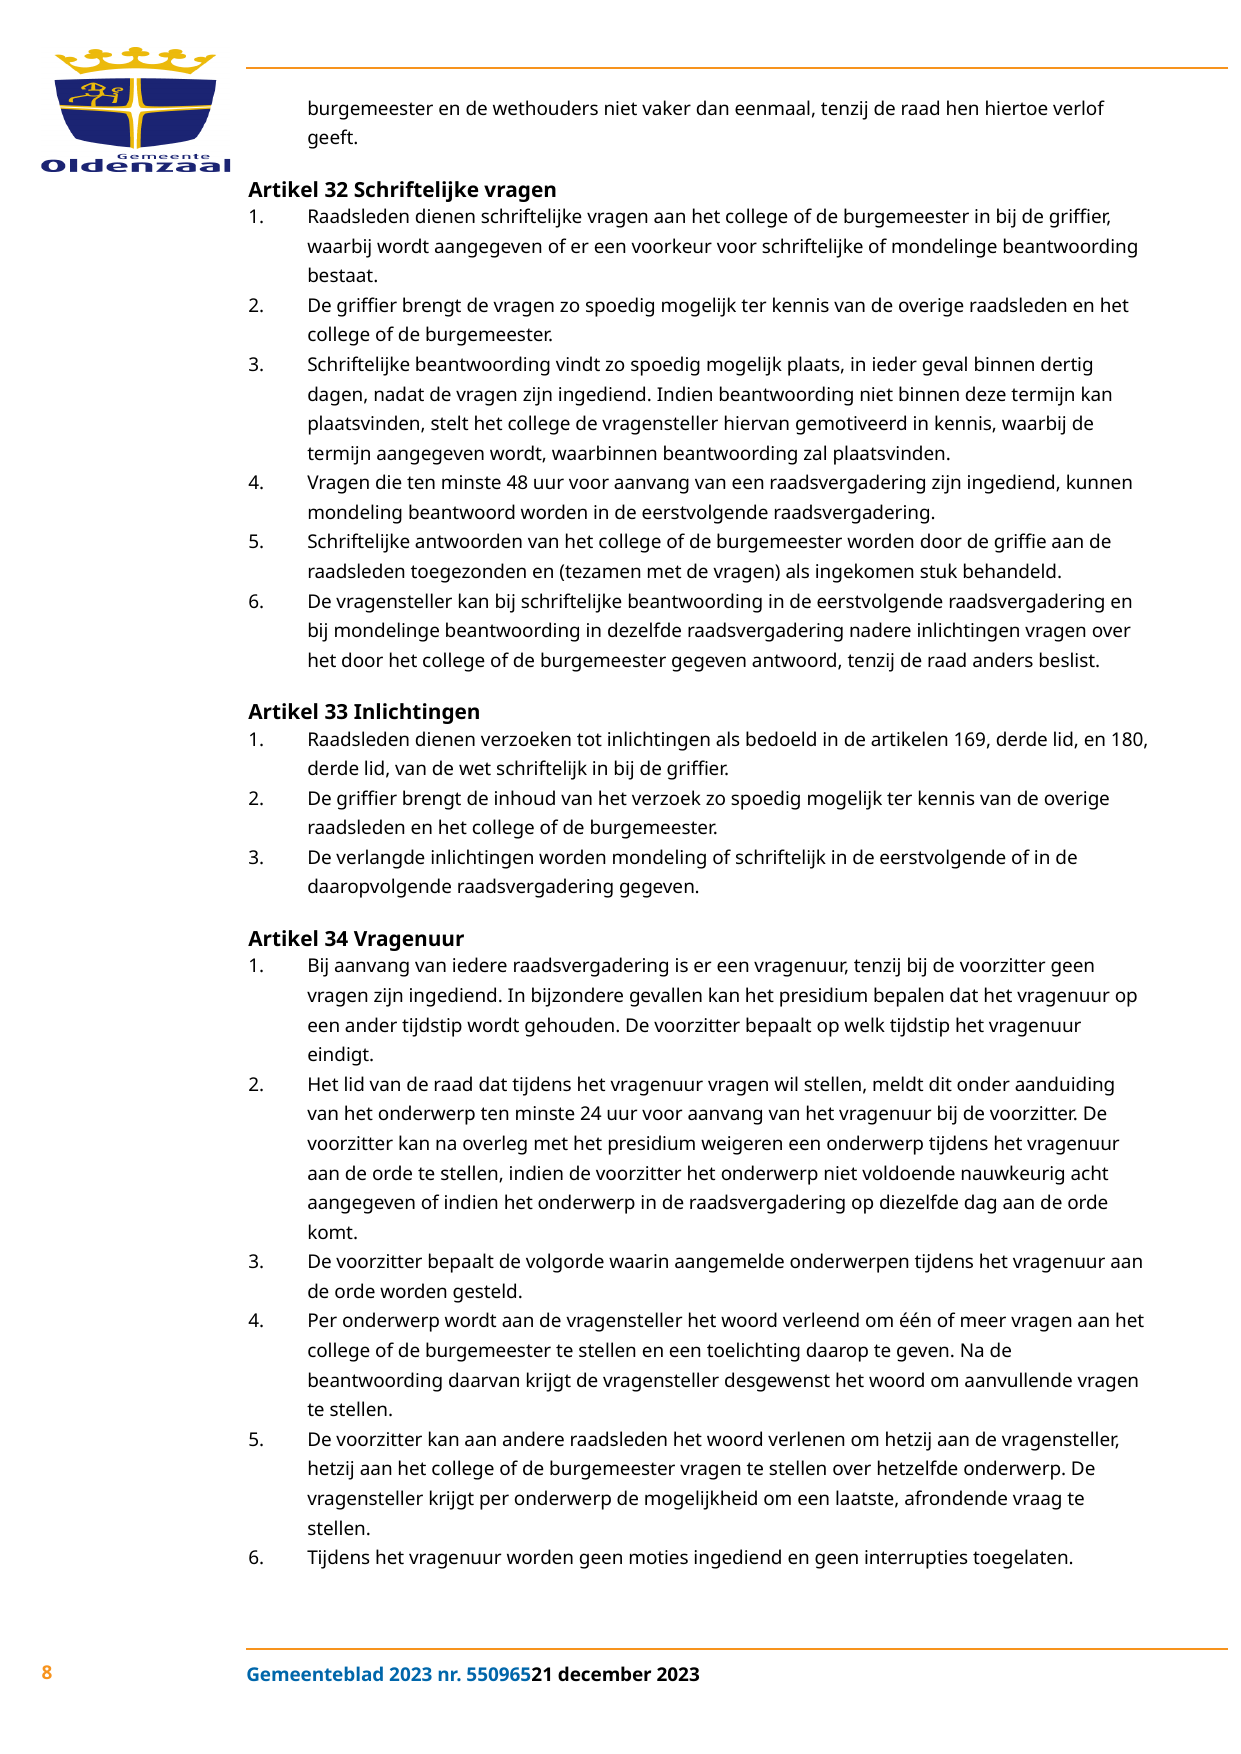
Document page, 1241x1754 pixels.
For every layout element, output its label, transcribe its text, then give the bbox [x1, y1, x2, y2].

list De griffier brengt de vragen zo spoedig mogelijk ter kennis van de overige raadsleden en het college of de burgemeester. [248, 292, 1152, 347]
list Schriftelijke beantwoording vindt zo spoedig mogelijk plaats, in ieder geval binnen dertig dagen, nadat de vragen zijn ingediend. Indien beantwoording niet binnen deze termijn kan plaatsvinden, stelt het college de vragensteller hiervan gemotiveerd in kennis, waarbij de termijn aangegeven wordt, waarbinnen beantwoording zal plaatsvinden. [248, 351, 1152, 466]
list De vragensteller kan bij schriftelijke beantwoording in de eerstvolgende raadsvergadering en bij mondelinge beantwoording in dezelfde raadsvergadering nadere inlichtingen vragen over het door het college of de burgemeester gegeven antwoord, tenzij de raad anders beslist. [248, 588, 1152, 673]
list De verlangde inlichtingen worden mondeling of schriftelijk in de eerstvolgende of in de daaropvolgende raadsvergadering gegeven. [248, 844, 1152, 899]
list De voorzitter kan aan andere raadsleden het woord verlenen om hetzij aan de vragensteller, hetzij aan het college of de burgemeester vragen te stellen over hetzelfde onderwerp. De vragensteller krijgt per onderwerp de mogelijkheid om een laatste, afrondende vraag te stellen. [248, 1426, 1152, 1540]
list Raadsleden dienen schriftelijke vragen aan het college of de burgemeester in bij de griffier, waarbij wordt aangegeven of er een voorkeur voor schriftelijke of mondelinge beantwoording bestaat. [248, 203, 1152, 288]
text Artikel 32 Schriftelijke vragen [248, 175, 1152, 203]
list Tijdens het vragenuur worden geen moties ingediend en geen interrupties toegelaten. [248, 1544, 1152, 1570]
picture [41, 47, 231, 172]
list Schriftelijke antwoorden van het college of de burgemeester worden door de griffie aan de raadsleden toegezonden en (tezamen met de vragen) als ingekomen stuk behandeld. [248, 529, 1152, 584]
list De voorzitter bepaalt de volgorde waarin aangemelde onderwerpen tijdens het vragenuur aan de orde worden gesteld. [248, 1248, 1152, 1304]
list Het lid van de raad dat tijdens het vragenuur vragen wil stellen, meldt dit onder aanduiding van het onderwerp ten minste 24 uur voor aanvang van het vragenuur bij de voorzitter. De voorzitter kan na overleg met het presidium weigeren een onderwerp tijdens het vragenuur aan de orde te stellen, indien de voorzitter het onderwerp niet voldoende nauwkeurig acht aangegeven of indien het onderwerp in de raadsvergadering op diezelfde dag aan de orde komt. [248, 1071, 1152, 1244]
text Artikel 34 Vragenuur [248, 924, 1152, 953]
list Raadsleden dienen verzoeken tot inlichtingen als bedoeld in de artikelen 169, derde lid, en 180, derde lid, van de wet schriftelijk in bij de griffier. [248, 726, 1152, 781]
list burgemeester en de wethouders niet vaker dan eenmaal, tenzij de raad hen hiertoe verlof geeft. [248, 95, 1152, 150]
list Per onderwerp wordt aan de vragensteller het woord verleend om één of meer vragen aan het college of de burgemeester te stellen en een toelichting daarop te geven. Na de beantwoording daarvan krijgt de vragensteller desgewenst het woord om aanvullende vragen te stellen. [248, 1308, 1152, 1422]
list Vragen die ten minste 48 uur voor aanvang van een raadsvergadering zijn ingediend, kunnen mondeling beantwoord worden in de eerstvolgende raadsvergadering. [248, 469, 1152, 525]
text Artikel 33 Inlichtingen [248, 697, 1152, 726]
list Bij aanvang van iedere raadsvergadering is er een vragenuur, tenzij bij de voorzitter geen vragen zijn ingediend. In bijzondere gevallen kan het presidium bepalen dat het vragenuur op een ander tijdstip wordt gehouden. De voorzitter bepaalt op welk tijdstip het vragenuur eindigt. [248, 953, 1152, 1067]
list De griffier brengt de inhoud van het verzoek zo spoedig mogelijk ter kennis van de overige raadsleden en het college of de burgemeester. [248, 785, 1152, 840]
